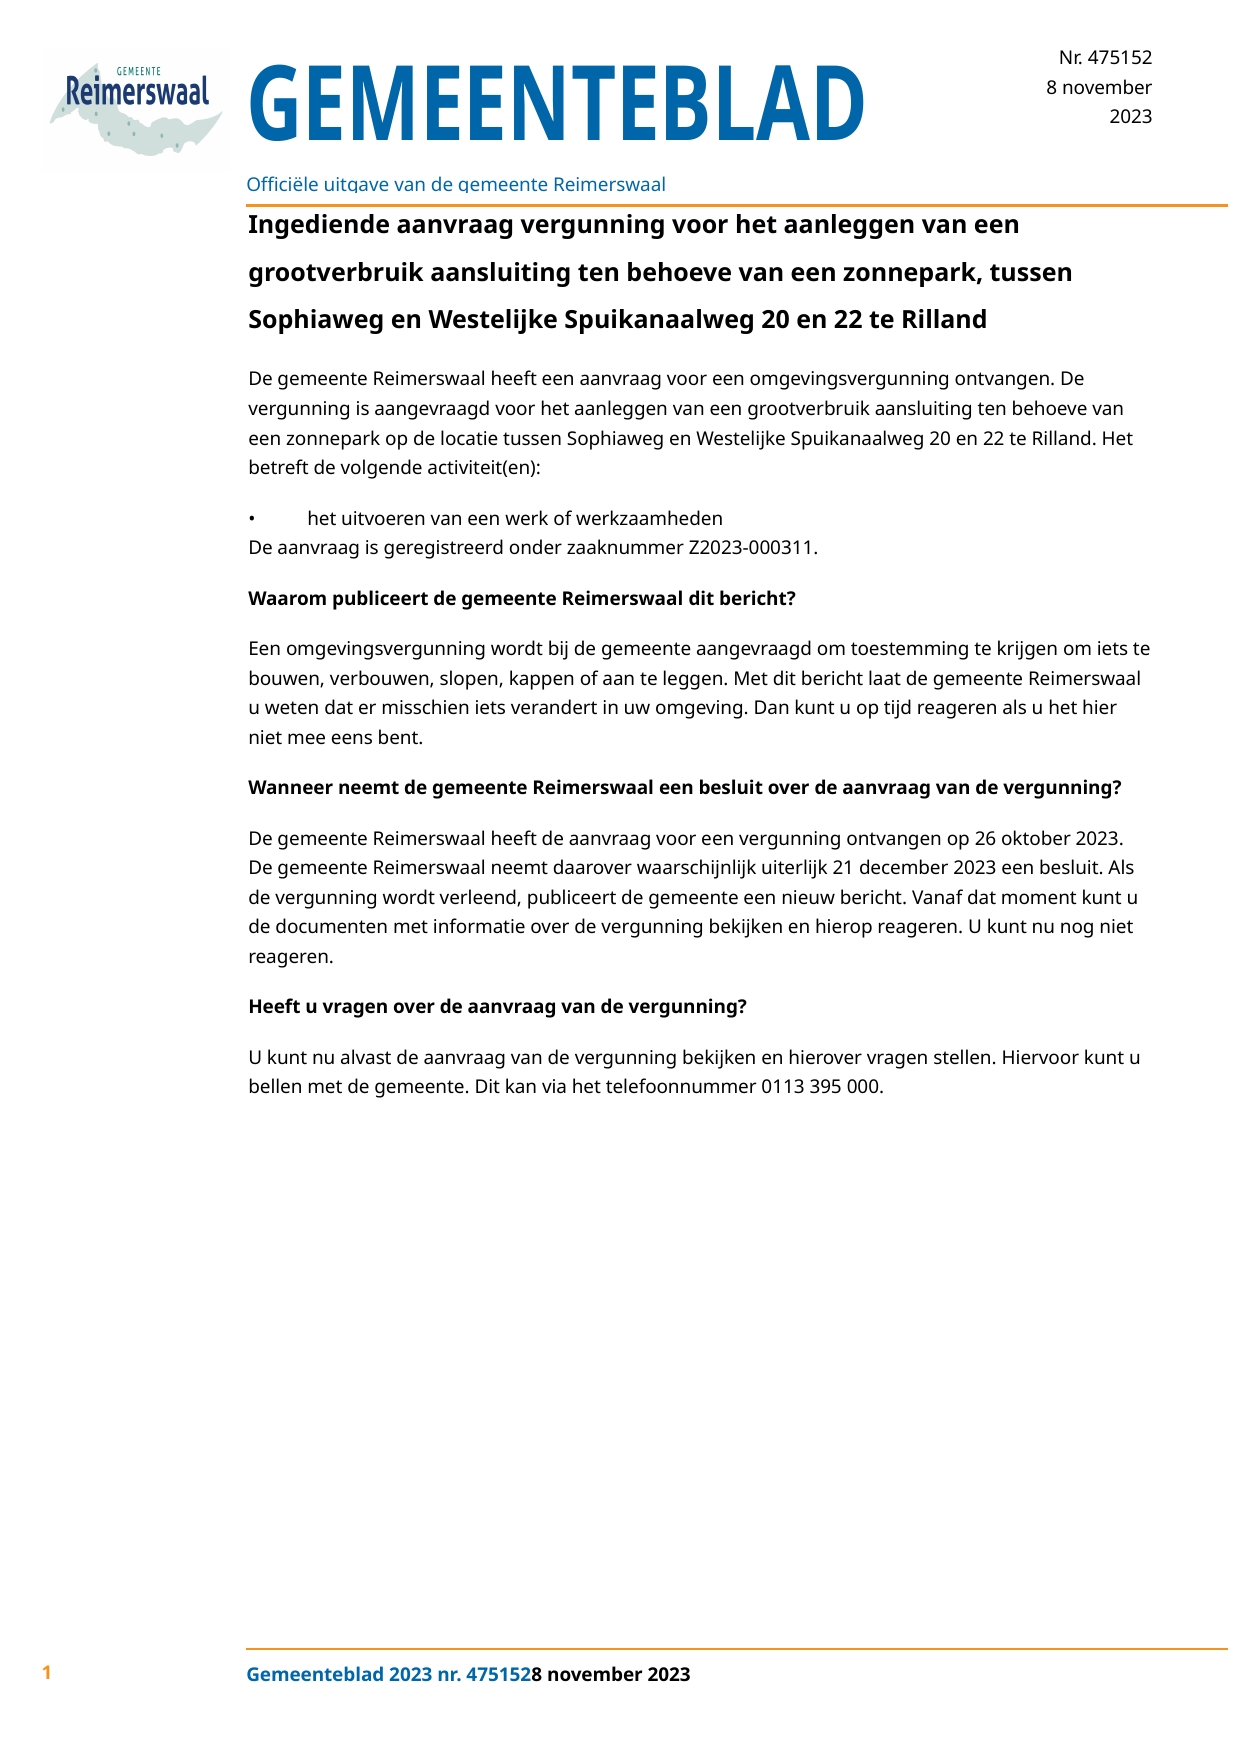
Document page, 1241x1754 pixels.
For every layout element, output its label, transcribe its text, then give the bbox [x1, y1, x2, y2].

picture [41, 47, 231, 172]
list het uitvoeren van een werk of werkzaamheden [248, 505, 1152, 530]
text De gemeente Reimerswaal heeft een aanvraag voor een omgevingsvergunning ontvangen. De vergunning is aangevraagd voor het aanleggen van een grootverbruik aansluiting ten behoeve van een zonnepark op de locatie tussen Sophiaweg en Westelijke Spuikanaalweg 20 en 22 te Rilland. Het betreft de volgende activiteit(en): [248, 366, 1152, 480]
text U kunt nu alvast de aanvraag van de vergunning bekijken en hierover vragen stellen. Hiervoor kunt u bellen met de gemeente. Dit kan via het telefoonnummer 0113 395 000. [248, 1044, 1152, 1099]
text Een omgevingsvergunning wordt bij de gemeente aangevraagd om toestemming te krijgen om iets te bouwen, verbouwen, slopen, kappen of aan te leggen. Met dit bericht laat de gemeente Reimerswaal u weten dat er misschien iets verandert in uw omgeving. Dan kunt u op tijd reageren als u het hier niet mee eens bent. [248, 635, 1152, 749]
text Wanneer neemt de gemeente Reimerswaal een besluit over de aanvraag van de vergunning? [248, 774, 1152, 800]
text Heeft u vragen over de aanvraag van de vergunning? [248, 993, 1152, 1019]
text De aanvraag is geregistreerd onder zaaknummer Z2023-000311. [248, 534, 1152, 560]
text Waarom publiceert de gemeente Reimerswaal dit bericht? [248, 585, 1152, 610]
text De gemeente Reimerswaal heeft de aanvraag voor een vergunning ontvangen op 26 oktober 2023. De gemeente Reimerswaal neemt daarover waarschijnlijk uiterlijk 21 december 2023 een besluit. Als de vergunning wordt verleend, publiceert de gemeente een nieuw bericht. Vanaf dat moment kunt u de documenten met informatie over de vergunning bekijken en hierop reageren. U kunt nu nog niet reageren. [248, 825, 1152, 969]
text Ingediende aanvraag vergunning voor het aanleggen van een grootverbruik aansluiting ten behoeve van een zonnepark, tussen Sophiaweg en Westelijke Spuikanaalweg 20 en 22 te Rilland [248, 207, 1152, 336]
